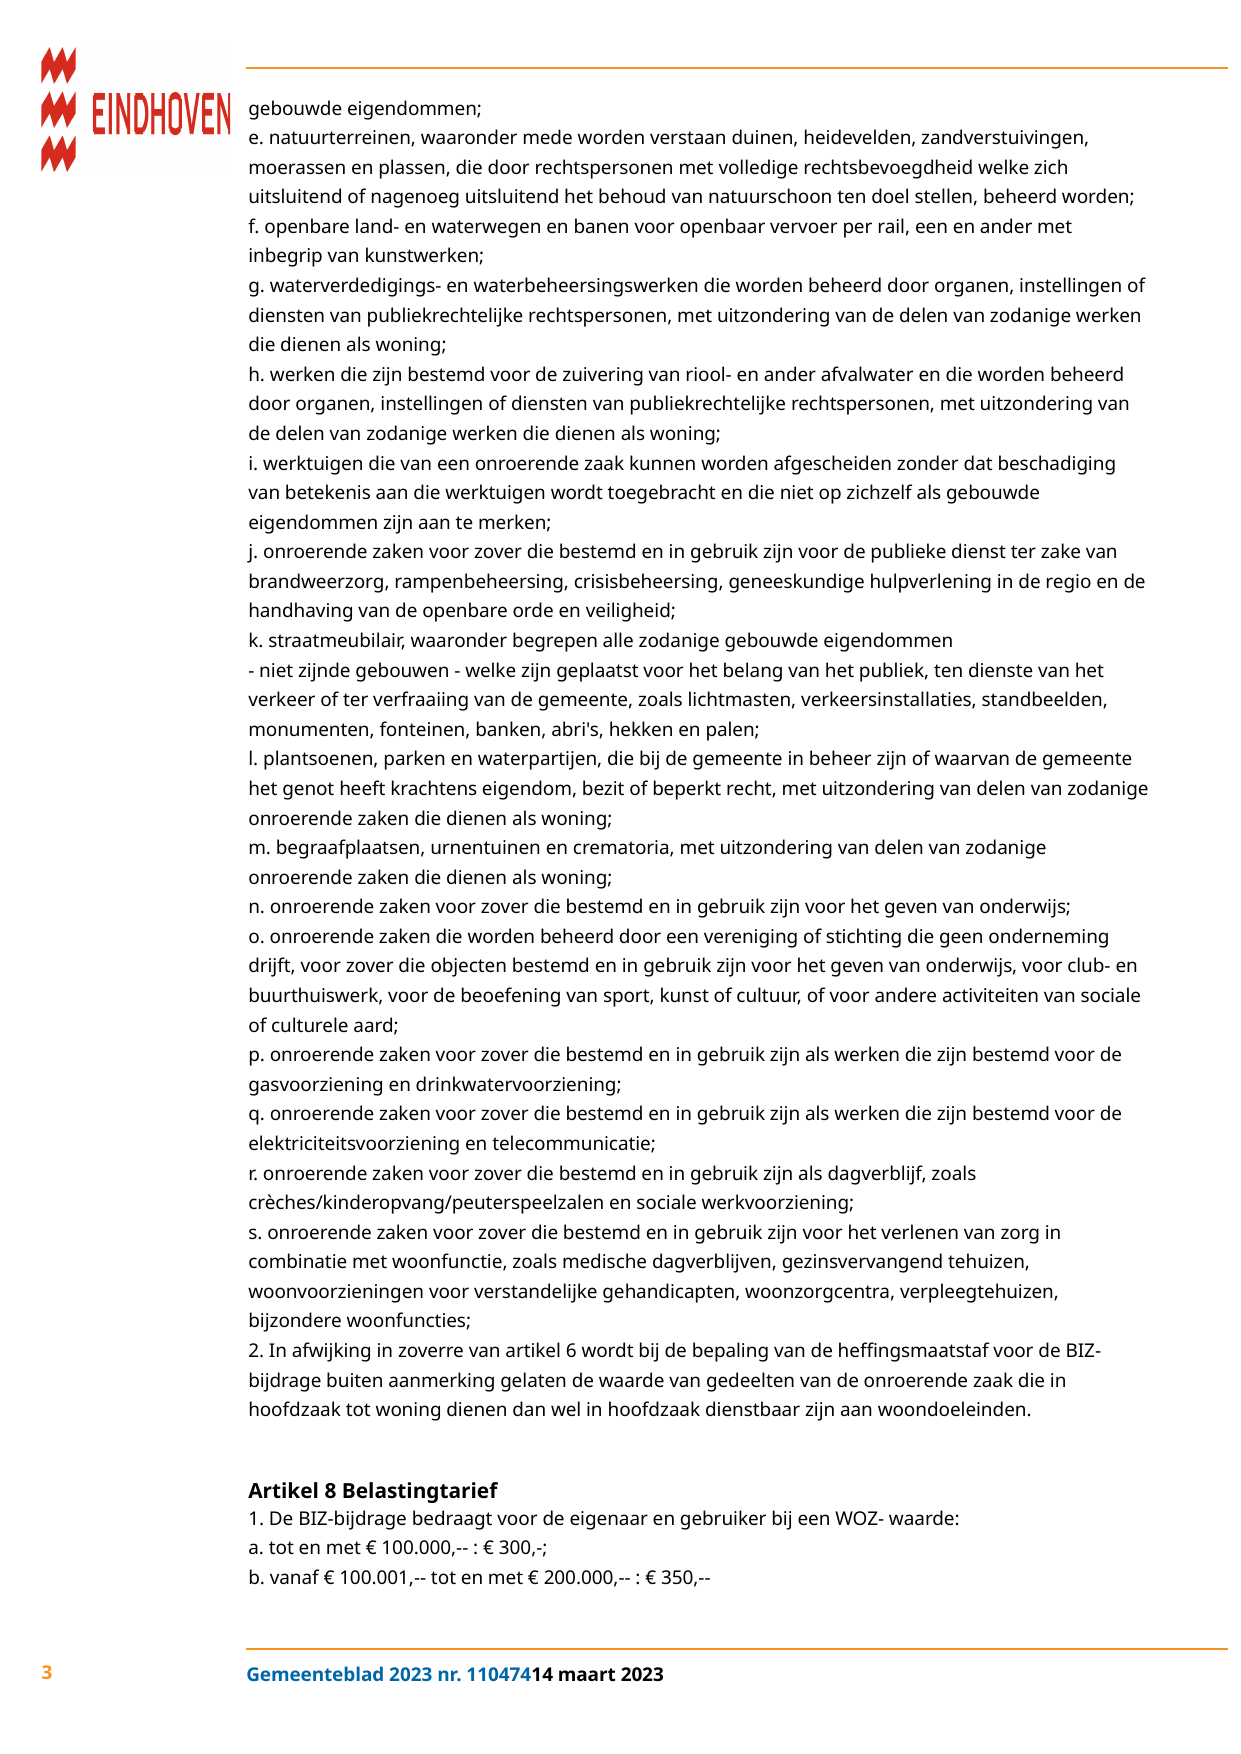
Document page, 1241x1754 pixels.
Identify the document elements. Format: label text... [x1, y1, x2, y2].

text j. onroerende zaken voor zover die bestemd en in gebruik zijn voor de publieke dienst ter zake van brandweerzorg, rampenbeheersing, crisisbeheersing, geneeskundige hulpverlening in de regio en de handhaving van de openbare orde en veiligheid; [248, 538, 1152, 623]
text 1. De BIZ-bijdrage bedraagt voor de eigenaar en gebruiker bij een WOZ- waarde: [248, 1505, 1152, 1531]
text a. tot en met € 100.000,-- : € 300,-; [248, 1534, 1152, 1560]
text h. werken die zijn bestemd voor de zuivering van riool- en ander afvalwater en die worden beheerd door organen, instellingen of diensten van publiekrechtelijke rechtspersonen, met uitzondering van de delen van zodanige werken die dienen als woning; [248, 361, 1152, 446]
text r. onroerende zaken voor zover die bestemd en in gebruik zijn als dagverblijf, zoals crèches/kinderopvang/peuterspeelzalen en sociale werkvoorziening; [248, 1160, 1152, 1215]
text gebouwde eigendommen; [248, 95, 1152, 121]
text g. waterverdedigings- en waterbeheersingswerken die worden beheerd door organen, instellingen of diensten van publiekrechtelijke rechtspersonen, met uitzondering van de delen van zodanige werken die dienen als woning; [248, 272, 1152, 357]
text l. plantsoenen, parken en waterpartijen, die bij de gemeente in beheer zijn of waarvan de gemeente het genot heeft krachtens eigendom, bezit of beperkt recht, met uitzondering van delen van zodanige onroerende zaken die dienen als woning; [248, 746, 1152, 831]
text - niet zijnde gebouwen - welke zijn geplaatst voor het belang van het publiek, ten dienste van het verkeer of ter verfraaiing van de gemeente, zoals lichtmasten, verkeersinstallaties, standbeelden, monumenten, fonteinen, banken, abri's, hekken en palen; [248, 657, 1152, 742]
text b. vanaf € 100.001,-- tot en met € 200.000,-- : € 350,-- [248, 1564, 1152, 1590]
text p. onroerende zaken voor zover die bestemd en in gebruik zijn als werken die zijn bestemd voor de gasvoorziening en drinkwatervoorziening; [248, 1041, 1152, 1097]
text e. natuurterreinen, waaronder mede worden verstaan duinen, heidevelden, zandverstuivingen, moerassen en plassen, die door rechtspersonen met volledige rechtsbevoegdheid welke zich uitsluitend of nagenoeg uitsluitend het behoud van natuurschoon ten doel stellen, beheerd worden; [248, 124, 1152, 209]
text n. onroerende zaken voor zover die bestemd en in gebruik zijn voor het geven van onderwijs; [248, 893, 1152, 919]
text Artikel 8 Belastingtarief [248, 1476, 1152, 1505]
text k. straatmeubilair, waaronder begrepen alle zodanige gebouwde eigendommen [248, 627, 1152, 653]
text 2. In afwijking in zoverre van artikel 6 wordt bij de bepaling van de heffingsmaatstaf voor de BIZ-bijdrage buiten aanmerking gelaten de waarde van gedeelten van de onroerende zaak die in hoofdzaak tot woning dienen dan wel in hoofdzaak dienstbaar zijn aan woondoeleinden. [248, 1337, 1152, 1422]
text q. onroerende zaken voor zover die bestemd en in gebruik zijn als werken die zijn bestemd voor de elektriciteitsvoorziening en telecommunicatie; [248, 1101, 1152, 1156]
text f. openbare land- en waterwegen en banen voor openbaar vervoer per rail, een en ander met inbegrip van kunstwerken; [248, 213, 1152, 268]
text m. begraafplaatsen, urnentuinen en crematoria, met uitzondering van delen van zodanige onroerende zaken die dienen als woning; [248, 834, 1152, 890]
text i. werktuigen die van een onroerende zaak kunnen worden afgescheiden zonder dat beschadiging van betekenis aan die werktuigen wordt toegebracht en die niet op zichzelf als gebouwde eigendommen zijn aan te merken; [248, 450, 1152, 535]
text s. onroerende zaken voor zover die bestemd en in gebruik zijn voor het verlenen van zorg in combinatie met woonfunctie, zoals medische dagverblijven, gezinsvervangend tehuizen, woonvoorzieningen voor verstandelijke gehandicapten, woonzorgcentra, verpleegtehuizen, bijzondere woonfuncties; [248, 1219, 1152, 1333]
text o. onroerende zaken die worden beheerd door een vereniging of stichting die geen onderneming drijft, voor zover die objecten bestemd en in gebruik zijn voor het geven van onderwijs, voor club- en buurthuiswerk, voor de beoefening van sport, kunst of cultuur, of voor andere activiteiten van sociale of culturele aard; [248, 923, 1152, 1038]
picture [41, 47, 231, 172]
